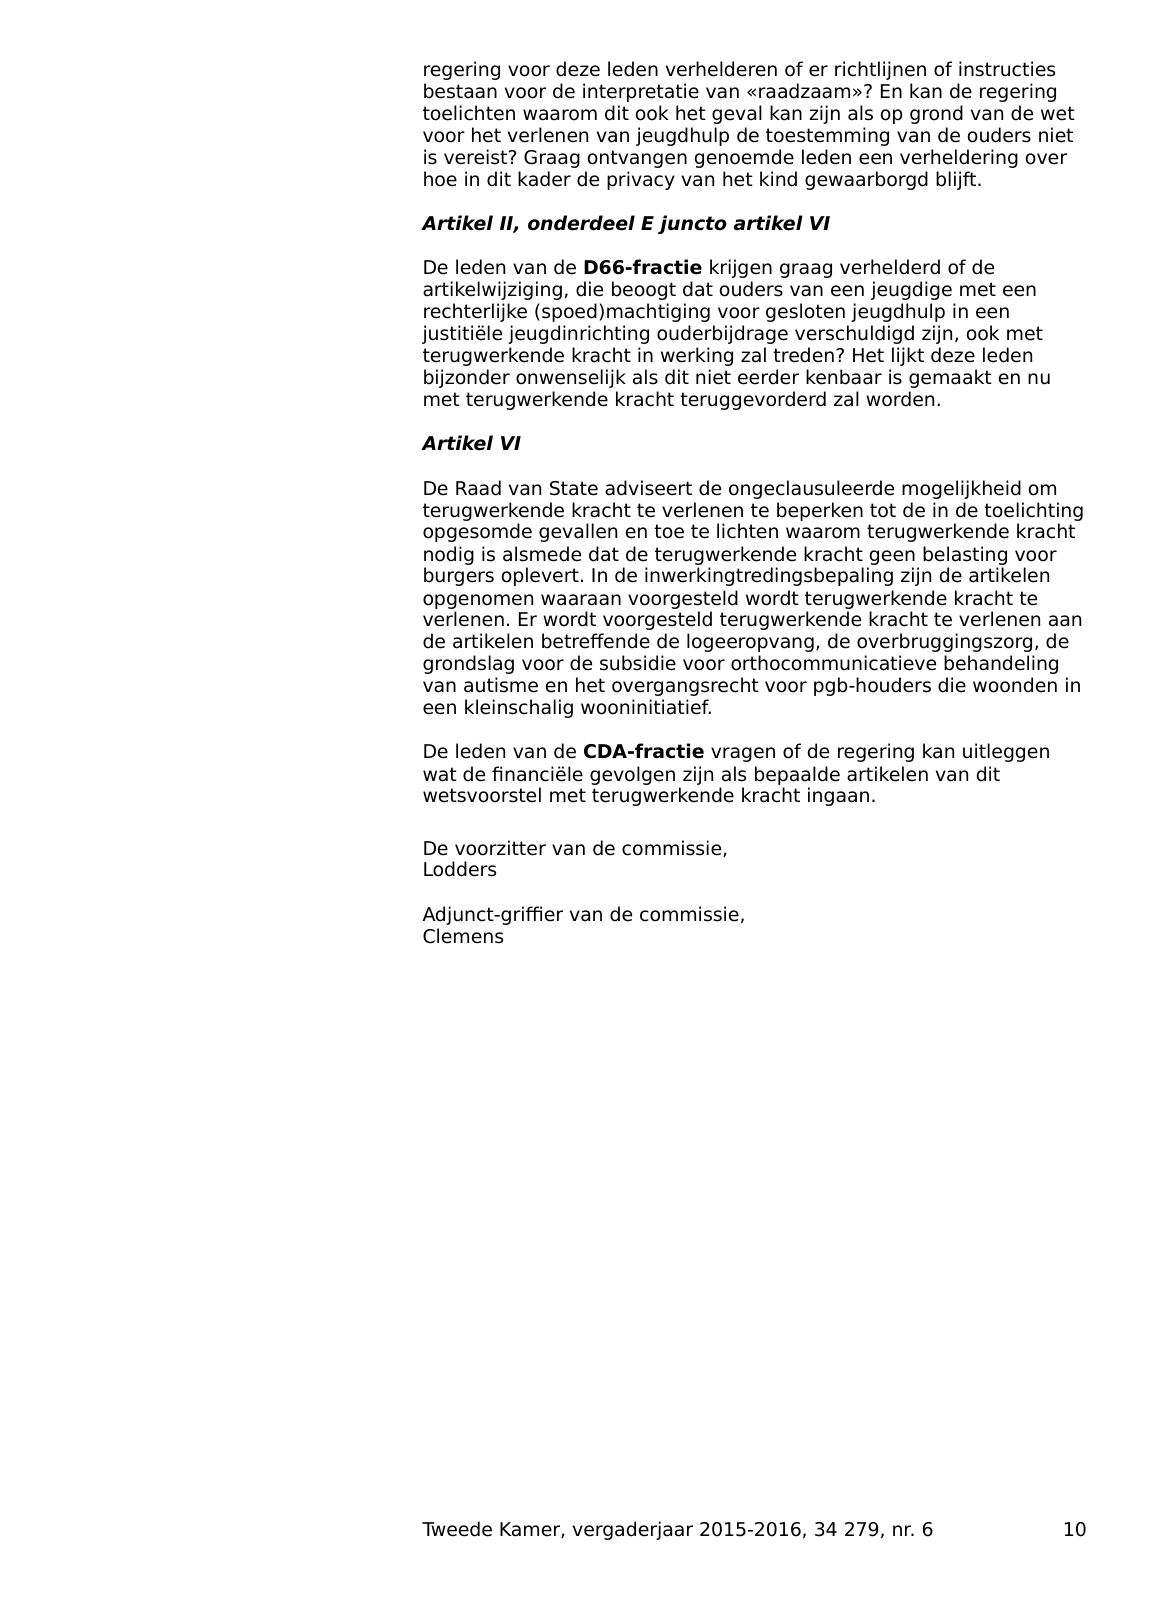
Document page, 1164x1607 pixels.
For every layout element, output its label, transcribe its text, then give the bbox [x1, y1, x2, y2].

text De leden van de CDA-fractie vragen of de regering kan uitleggen wat de financiële gevolgen zijn als bepaalde artikelen van dit wetsvoorstel met terugwerkende kracht ingaan. [422, 741, 1087, 807]
text De voorzitter van de commissie, Lodders [422, 837, 1087, 881]
text regering voor deze leden verhelderen of er richtlijnen of instructies bestaan voor de interpretatie van «raadzaam»? En kan de regering toelichten waarom dit ook het geval kan zijn als op grond van de wet voor het verlenen van jeugdhulp de toestemming van de ouders niet is vereist? Graag ontvangen genoemde leden een verheldering over hoe in dit kader de privacy van het kind gewaarborgd blijft. [422, 59, 1087, 191]
subtitle Artikel II, onderdeel E juncto artikel VI [422, 213, 1087, 235]
text De leden van de D66-fractie krijgen graag verhelderd of de artikelwijziging, die beoogt dat ouders van een jeugdige met een rechterlijke (spoed)machtiging voor gesloten jeugdhulp in een justitiële jeugdinrichting ouderbijdrage verschuldigd zijn, ook met terugwerkende kracht in werking zal treden? Het lijkt deze leden bijzonder onwenselijk als dit niet eerder kenbaar is gemaakt en nu met terugwerkende kracht teruggevorderd zal worden. [422, 257, 1087, 411]
subtitle Artikel VI [422, 433, 1087, 455]
text Adjunct-griffier van de commissie, Clemens [422, 903, 1087, 947]
text De Raad van State adviseert de ongeclausuleerde mogelijkheid om terugwerkende kracht te verlenen te beperken tot de in de toelichting opgesomde gevallen en toe te lichten waarom terugwerkende kracht nodig is alsmede dat de terugwerkende kracht geen belasting voor burgers oplevert. In de inwerkingtredingsbepaling zijn de artikelen opgenomen waaraan voorgesteld wordt terugwerkende kracht te verlenen. Er wordt voorgesteld terugwerkende kracht te verlenen aan de artikelen betreffende de logeeropvang, de overbruggingszorg, de grondslag voor de subsidie voor orthocommunicatieve behandeling van autisme en het overgangsrecht voor pgb-houders die woonden in een kleinschalig wooninitiatief. [422, 477, 1087, 719]
